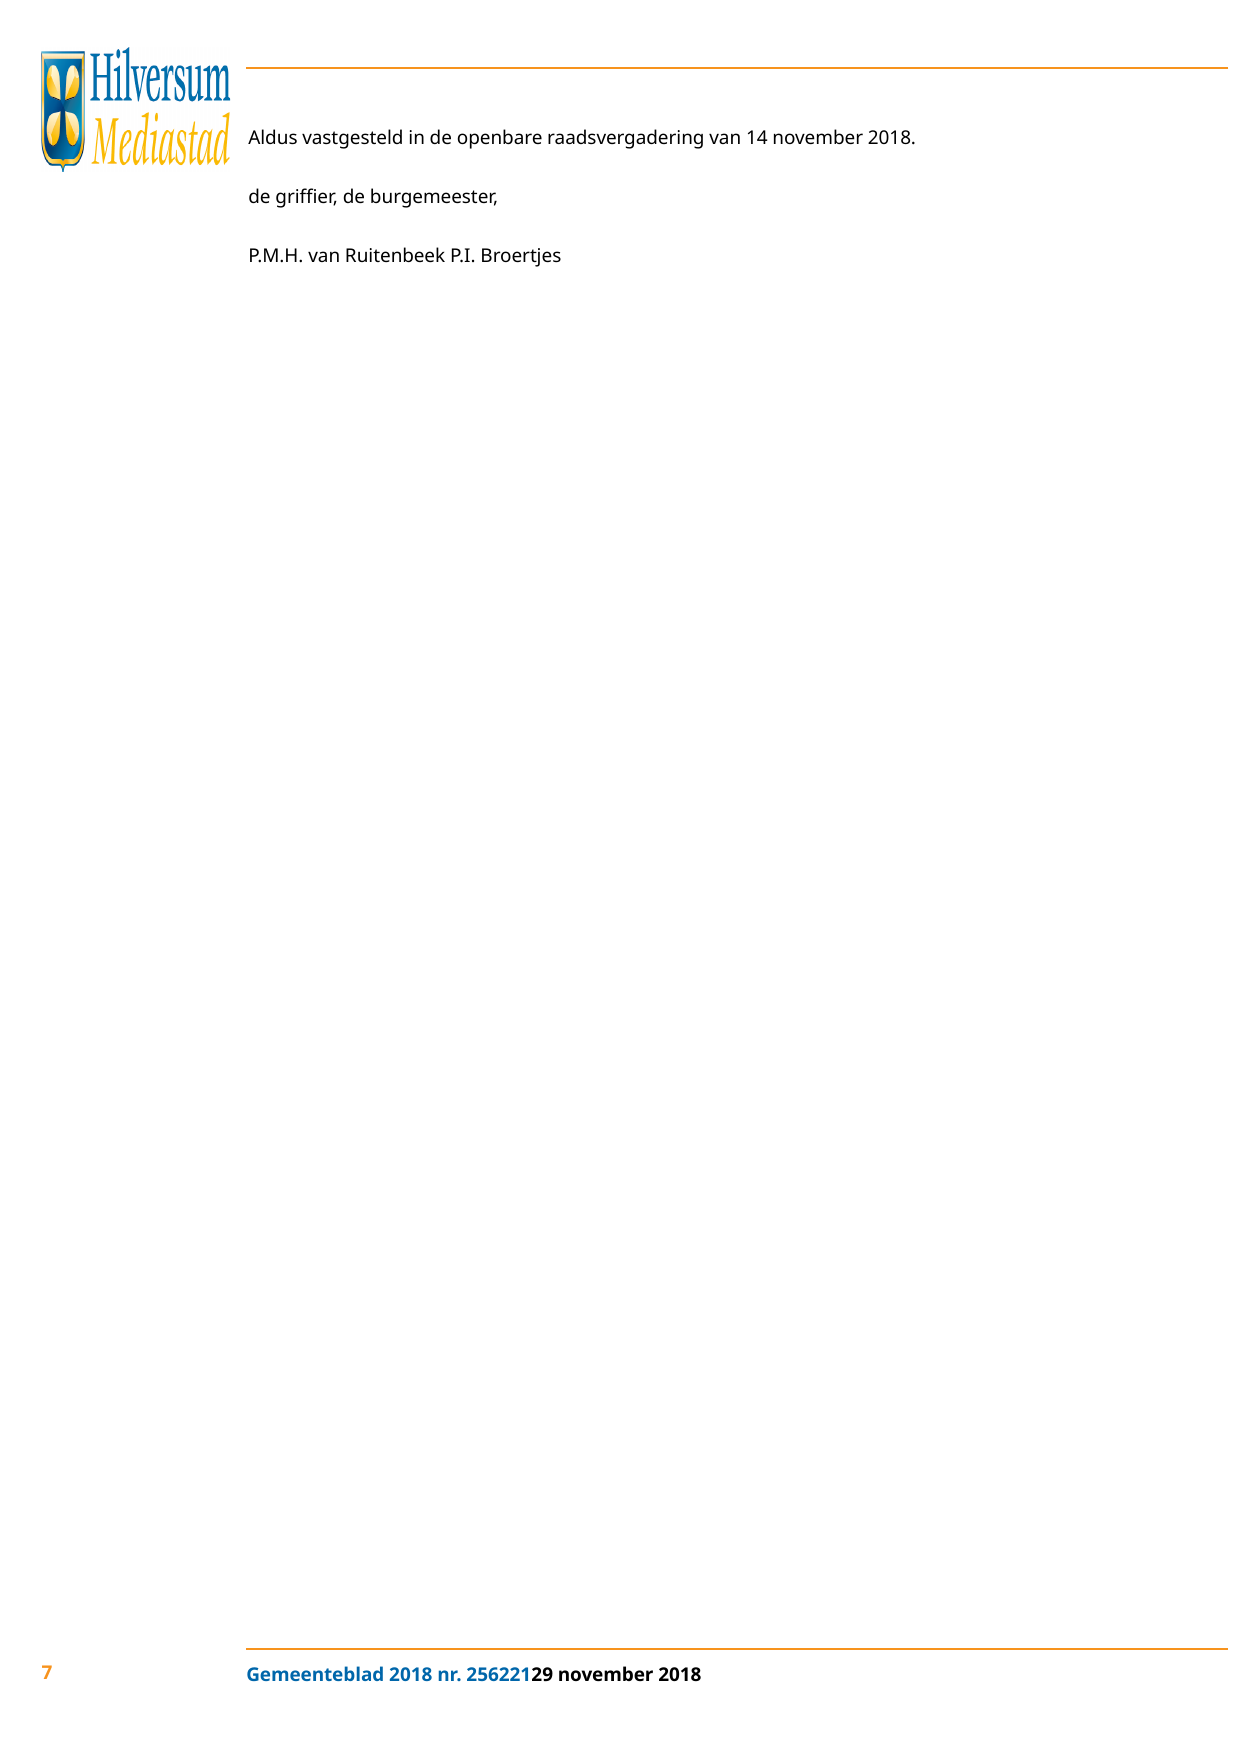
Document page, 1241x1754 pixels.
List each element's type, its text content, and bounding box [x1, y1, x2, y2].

text Aldus vastgesteld in de openbare raadsvergadering van 14 november 2018. [248, 124, 1152, 150]
text P.M.H. van Ruitenbeek P.I. Broertjes [248, 243, 1152, 268]
text de griffier, de burgemeester, [248, 183, 1152, 209]
picture [41, 47, 231, 172]
